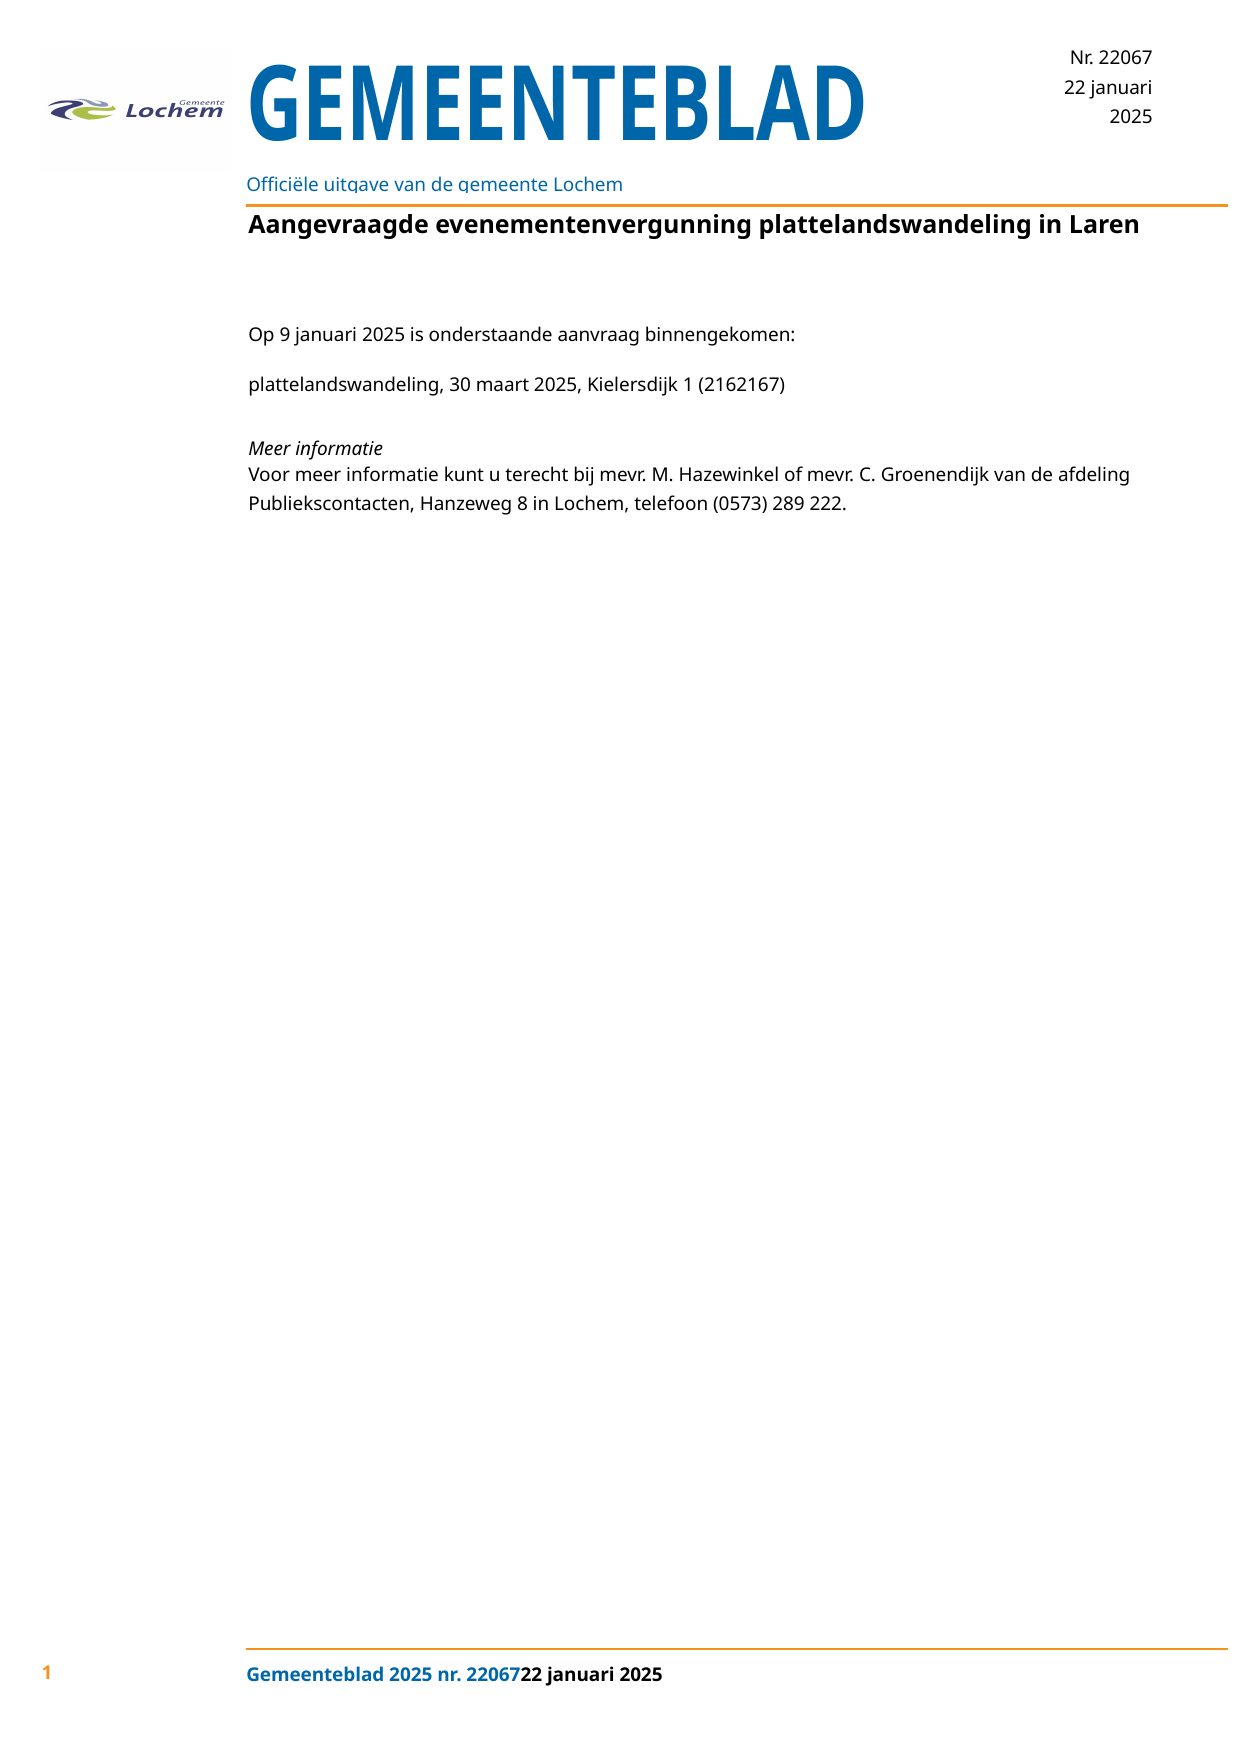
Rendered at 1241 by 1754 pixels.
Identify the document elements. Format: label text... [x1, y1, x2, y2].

picture [41, 47, 231, 172]
text Meer informatie [248, 435, 1152, 461]
text Op 9 januari 2025 is onderstaande aanvraag binnengekomen: [248, 321, 1152, 346]
text Aangevraagde evenementenvergunning plattelandswandeling in Laren [248, 207, 1152, 241]
text plattelandswandeling, 30 maart 2025, Kielersdijk 1 (2162167) [248, 371, 1152, 397]
text Voor meer informatie kunt u terecht bij mevr. M. Hazewinkel of mevr. C. Groenendijk van de afdeling Publiekscontacten, Hanzeweg 8 in Lochem, telefoon (0573) 289 222. [248, 461, 1152, 516]
